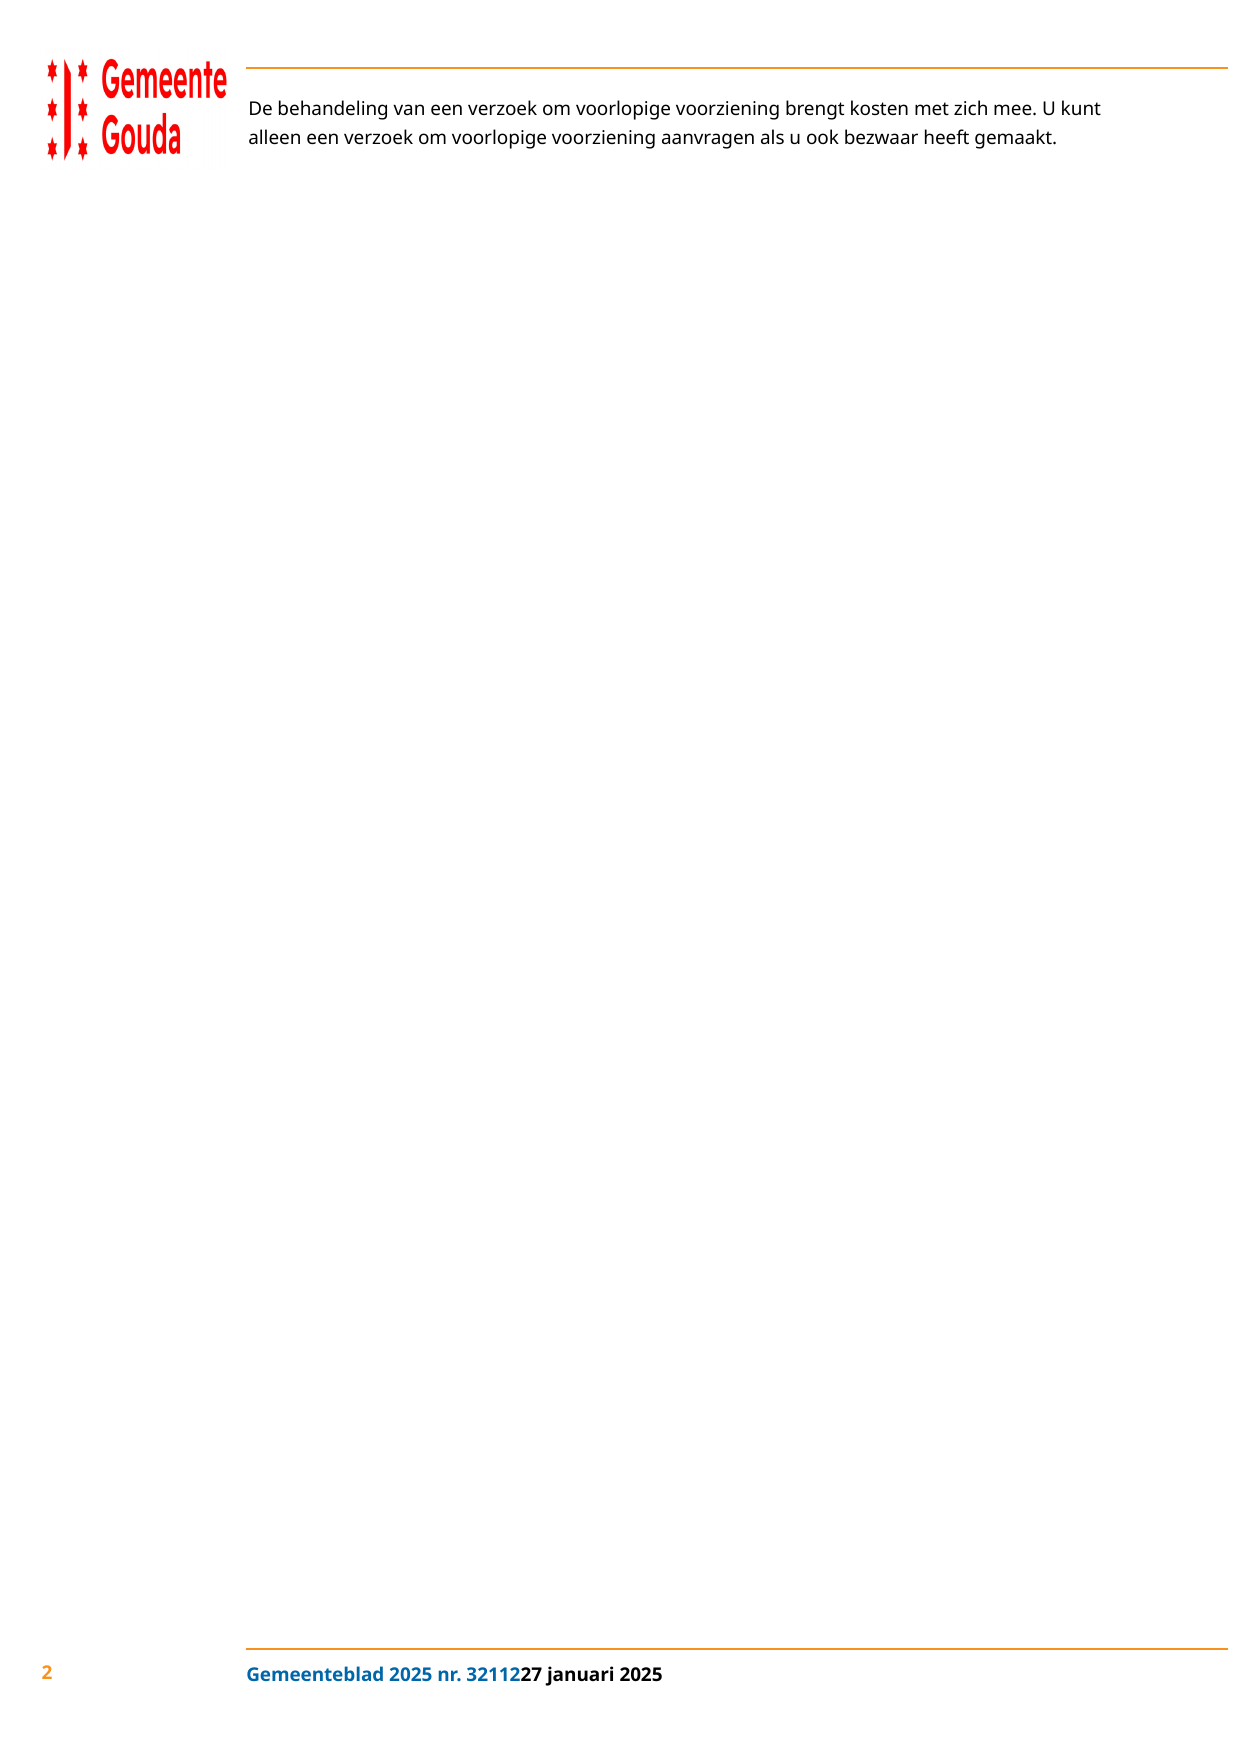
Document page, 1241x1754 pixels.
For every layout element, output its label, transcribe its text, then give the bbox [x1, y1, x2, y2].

picture [41, 47, 231, 172]
text De behandeling van een verzoek om voorlopige voorziening brengt kosten met zich mee. U kunt alleen een verzoek om voorlopige voorziening aanvragen als u ook bezwaar heeft gemaakt. [248, 95, 1152, 150]
